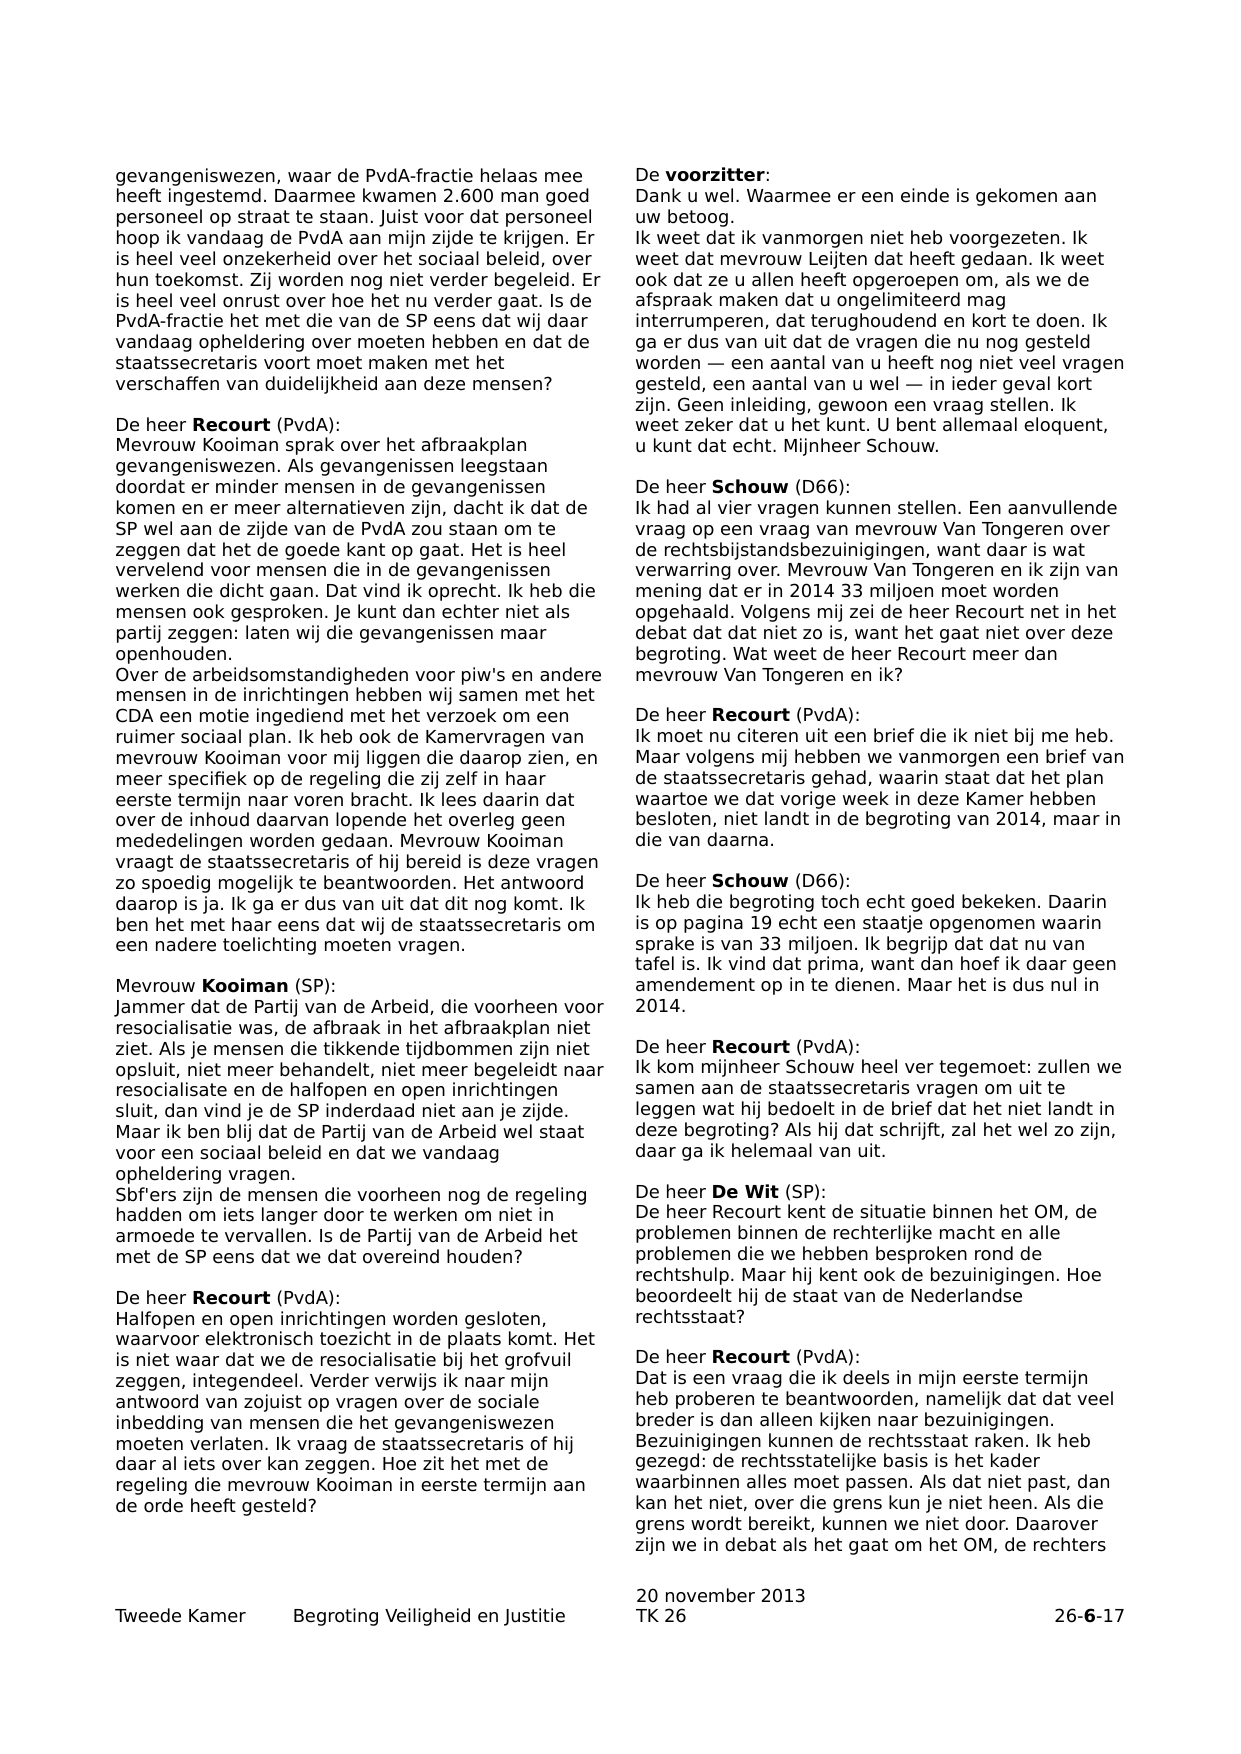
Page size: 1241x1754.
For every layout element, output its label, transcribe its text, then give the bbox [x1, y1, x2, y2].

text Mevrouw Kooiman (SP): [115, 976, 605, 997]
text De heer Schouw (D66): [635, 477, 1125, 498]
text Dat is een vraag die ik deels in mijn eerste termijn heb proberen te beantwoorden, namelijk dat dat veel breder is dan alleen kijken naar bezuinigingen. Bezuinigingen kunnen de rechtsstaat raken. Ik heb gezegd: de rechtsstatelijke basis is het kader waarbinnen alles moet passen. Als dat niet past, dan kan het niet, over die grens kun je niet heen. Als die grens wordt bereikt, kunnen we niet door. Daarover zijn we in debat als het gaat om het OM, de rechters [635, 1368, 1125, 1555]
text De voorzitter: [635, 165, 1125, 186]
text Sbf'ers zijn de mensen die voorheen nog de regeling hadden om iets langer door te werken om niet in armoede te vervallen. Is de Partij van de Arbeid het met de SP eens dat we dat overeind houden? [115, 1184, 605, 1268]
text Over de arbeidsomstandigheden voor piw's en andere mensen in de inrichtingen hebben wij samen met het CDA een motie ingediend met het verzoek om een ruimer sociaal plan. Ik heb ook de Kamervragen van mevrouw Kooiman voor mij liggen die daarop zien, en meer specifiek op de regeling die zij zelf in haar eerste termijn naar voren bracht. Ik lees daarin dat over de inhoud daarvan lopende het overleg geen mededelingen worden gedaan. Mevrouw Kooiman vraagt de staatssecretaris of hij bereid is deze vragen zo spoedig mogelijk te beantwoorden. Het antwoord daarop is ja. Ik ga er dus van uit dat dit nog komt. Ik ben het met haar eens dat wij de staatssecretaris om een nadere toelichting moeten vragen. [115, 664, 605, 956]
text Ik kom mijnheer Schouw heel ver tegemoet: zullen we samen aan de staatssecretaris vragen om uit te leggen wat hij bedoelt in de brief dat het niet landt in deze begroting? Als hij dat schrijft, zal het wel zo zijn, daar ga ik helemaal van uit. [635, 1057, 1125, 1161]
text De heer De Wit (SP): [635, 1181, 1125, 1202]
text Ik weet dat ik vanmorgen niet heb voorgezeten. Ik weet dat mevrouw Leijten dat heeft gedaan. Ik weet ook dat ze u allen heeft opgeroepen om, als we de afspraak maken dat u ongelimiteerd mag interrumperen, dat terughoudend en kort te doen. Ik ga er dus van uit dat de vragen die nu nog gesteld worden — een aantal van u heeft nog niet veel vragen gesteld, een aantal van u wel — in ieder geval kort zijn. Geen inleiding, gewoon een vraag stellen. Ik weet zeker dat u het kunt. U bent allemaal eloquent, u kunt dat echt. Mijnheer Schouw. [635, 228, 1125, 457]
text Dank u wel. Waarmee er een einde is gekomen aan uw betoog. [635, 186, 1125, 228]
text Jammer dat de Partij van de Arbeid, die voorheen voor resocialisatie was, de afbraak in het afbraakplan niet ziet. Als je mensen die tikkende tijdbommen zijn niet opsluit, niet meer behandelt, niet meer begeleidt naar resocialisate en de halfopen en open inrichtingen sluit, dan vind je de SP inderdaad niet aan je zijde. Maar ik ben blij dat de Partij van de Arbeid wel staat voor een sociaal beleid en dat we vandaag opheldering vragen. [115, 997, 605, 1184]
text Mevrouw Kooiman sprak over het afbraakplan gevangeniswezen. Als gevangenissen leegstaan doordat er minder mensen in de gevangenissen komen en er meer alternatieven zijn, dacht ik dat de SP wel aan de zijde van de PvdA zou staan om te zeggen dat het de goede kant op gaat. Het is heel vervelend voor mensen die in de gevangenissen werken die dicht gaan. Dat vind ik oprecht. Ik heb die mensen ook gesproken. Je kunt dan echter niet als partij zeggen: laten wij die gevangenissen maar openhouden. [115, 435, 605, 664]
text De heer Recourt (PvdA): [635, 1037, 1125, 1057]
text De heer Schouw (D66): [635, 871, 1125, 892]
text De heer Recourt kent de situatie binnen het OM, de problemen binnen de rechterlijke macht en alle problemen die we hebben besproken rond de rechtshulp. Maar hij kent ook de bezuinigingen. Hoe beoordeelt hij de staat van de Nederlandse rechtsstaat? [635, 1202, 1125, 1327]
text gevangeniswezen, waar de PvdA-fractie helaas mee heeft ingestemd. Daarmee kwamen 2.600 man goed personeel op straat te staan. Juist voor dat personeel hoop ik vandaag de PvdA aan mijn zijde te krijgen. Er is heel veel onzekerheid over het sociaal beleid, over hun toekomst. Zij worden nog niet verder begeleid. Er is heel veel onrust over hoe het nu verder gaat. Is de PvdA-fractie het met die van de SP eens dat wij daar vandaag opheldering over moeten hebben en dat de staatssecretaris voort moet maken met het verschaffen van duidelijkheid aan deze mensen? [115, 165, 605, 394]
text Ik moet nu citeren uit een brief die ik niet bij me heb. Maar volgens mij hebben we vanmorgen een brief van de staatssecretaris gehad, waarin staat dat het plan waartoe we dat vorige week in deze Kamer hebben besloten, niet landt in de begroting van 2014, maar in die van daarna. [635, 726, 1125, 851]
text De heer Recourt (PvdA): [635, 1347, 1125, 1368]
text Ik had al vier vragen kunnen stellen. Een aanvullende vraag op een vraag van mevrouw Van Tongeren over de rechtsbijstandsbezuinigingen, want daar is wat verwarring over. Mevrouw Van Tongeren en ik zijn van mening dat er in 2014 33 miljoen moet worden opgehaald. Volgens mij zei de heer Recourt net in het debat dat dat niet zo is, want het gaat niet over deze begroting. Wat weet de heer Recourt meer dan mevrouw Van Tongeren en ik? [635, 498, 1125, 685]
text De heer Recourt (PvdA): [115, 414, 605, 435]
text De heer Recourt (PvdA): [635, 705, 1125, 726]
text De heer Recourt (PvdA): [115, 1288, 605, 1308]
text Ik heb die begroting toch echt goed bekeken. Daarin is op pagina 19 echt een staatje opgenomen waarin sprake is van 33 miljoen. Ik begrijp dat dat nu van tafel is. Ik vind dat prima, want dan hoef ik daar geen amendement op in te dienen. Maar het is dus nul in 2014. [635, 892, 1125, 1017]
text Halfopen en open inrichtingen worden gesloten, waarvoor elektronisch toezicht in de plaats komt. Het is niet waar dat we de resocialisatie bij het grofvuil zeggen, integendeel. Verder verwijs ik naar mijn antwoord van zojuist op vragen over de sociale inbedding van mensen die het gevangeniswezen moeten verlaten. Ik vraag de staatssecretaris of hij daar al iets over kan zeggen. Hoe zit het met de regeling die mevrouw Kooiman in eerste termijn aan de orde heeft gesteld? [115, 1308, 605, 1517]
